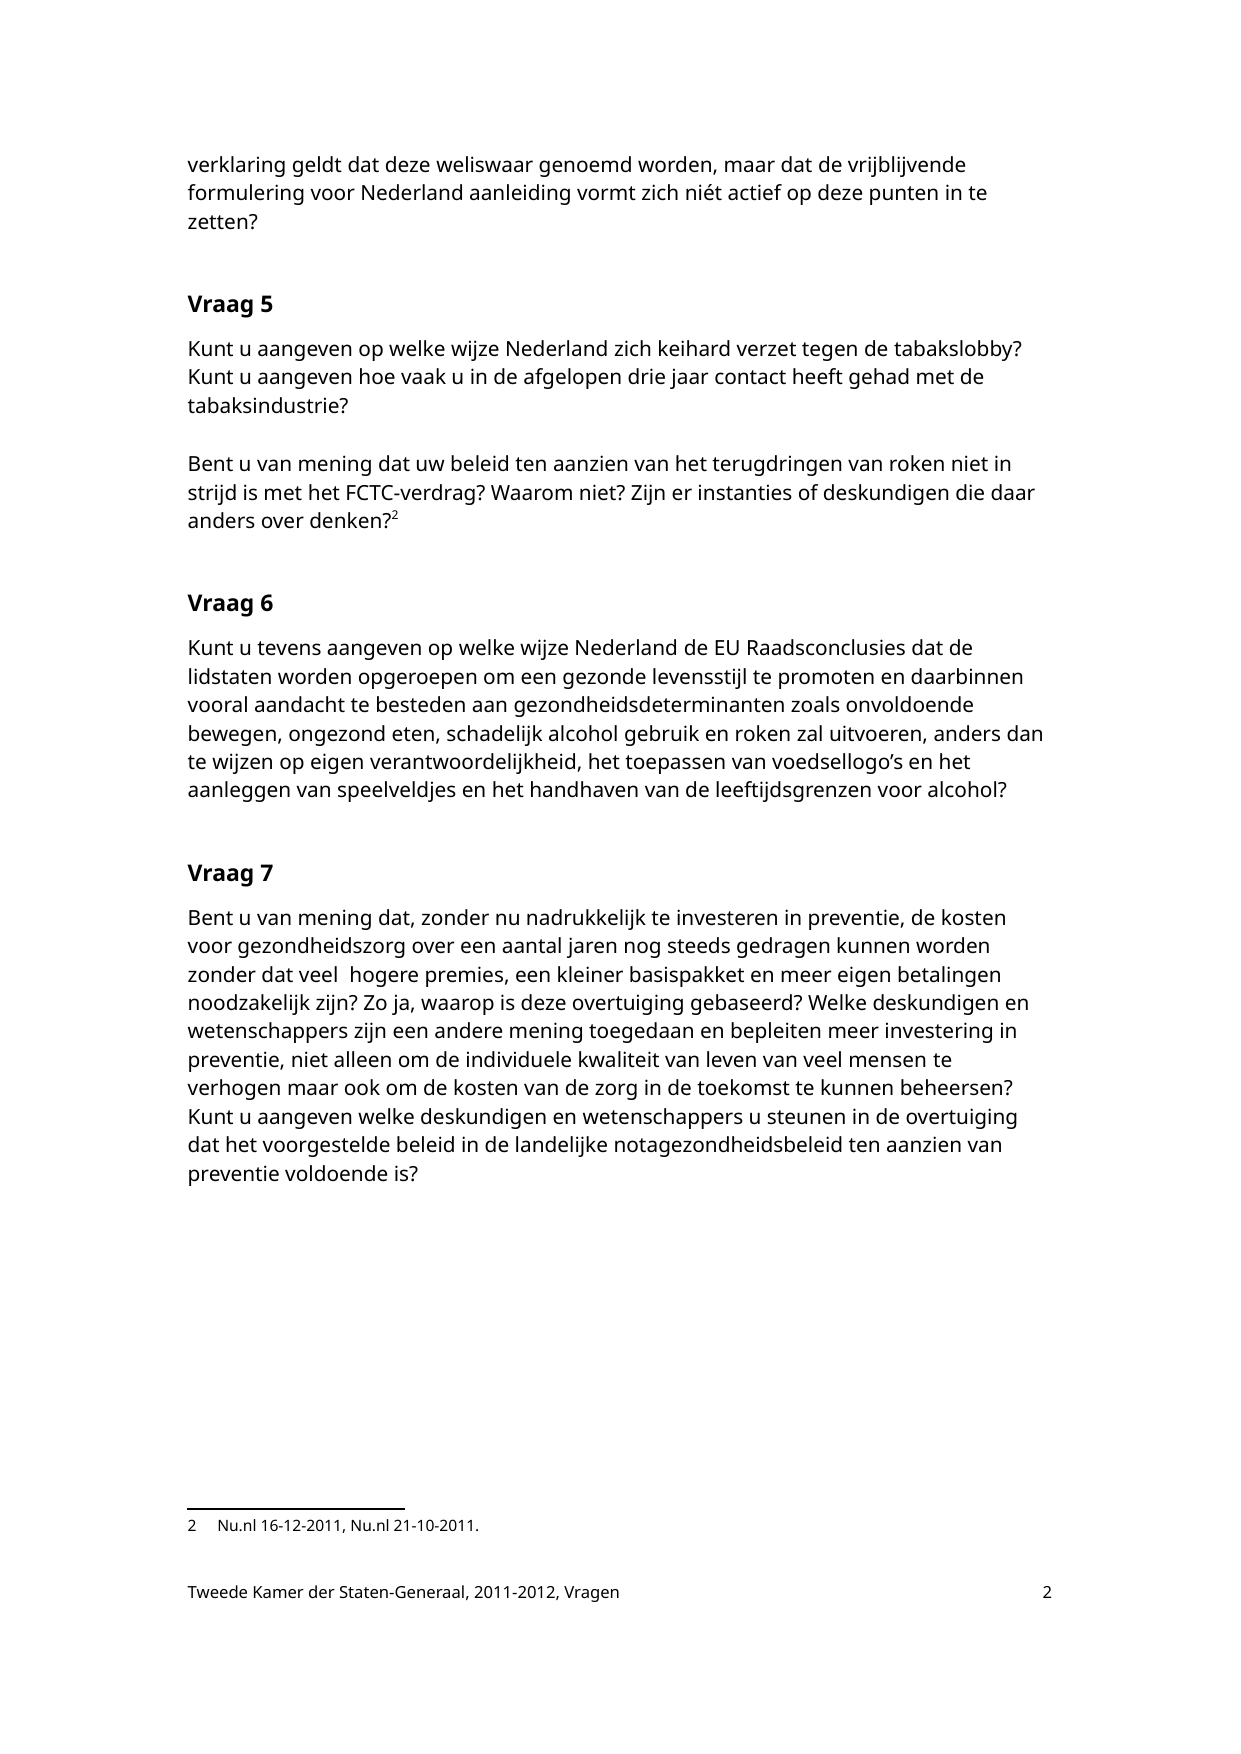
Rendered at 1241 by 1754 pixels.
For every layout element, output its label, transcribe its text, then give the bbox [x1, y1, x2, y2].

text Kunt u tevens aangeven op welke wijze Nederland de EU Raadsconclusies dat de lidstaten worden opgeroepen om een gezonde levensstijl te promoten en daarbinnen vooral aandacht te besteden aan gezondheidsdeterminanten zoals onvoldoende bewegen, ongezond eten, schadelijk alcohol gebruik en roken zal uitvoeren, anders dan te wijzen op eigen verantwoordelijkheid, het toepassen van voedsellogo’s en het aanleggen van speelveldjes en het handhaven van de leeftijdsgrenzen voor alcohol? [187, 633, 1053, 804]
text Bent u van mening dat uw beleid ten aanzien van het terugdringen van roken niet in strijd is met het FCTC-verdrag? Waarom niet? Zijn er instanties of deskundigen die daar anders over denken? [187, 449, 1053, 535]
text Kunt u aangeven op welke wijze Nederland zich keihard verzet tegen de tabakslobby? Kunt u aangeven hoe vaak u in de afgelopen drie jaar contact heeft gehad met de tabaksindustrie? [187, 334, 1053, 419]
text Nu.nl 16-12-2011, Nu.nl 21-10-2011. [187, 1508, 1053, 1536]
subtitle Vraag 5 [187, 288, 1053, 319]
subtitle Vraag 6 [187, 587, 1053, 618]
text Bent u van mening dat, zonder nu nadrukkelijk te investeren in preventie, de kosten voor gezondheidszorg over een aantal jaren nog steeds gedragen kunnen worden zonder dat veel hogere premies, een kleiner basispakket en meer eigen betalingen noodzakelijk zijn? Zo ja, waarop is deze overtuiging gebaseerd? Welke deskundigen en wetenschappers zijn een andere mening toegedaan en bepleiten meer investering in preventie, niet alleen om de individuele kwaliteit van leven van veel mensen te verhogen maar ook om de kosten van de zorg in de toekomst te kunnen beheersen? Kunt u aangeven welke deskundigen en wetenschappers u steunen in de overtuiging dat het voorgestelde beleid in de landelijke notagezondheidsbeleid ten aanzien van preventie voldoende is? [187, 903, 1053, 1187]
text verklaring geldt dat deze weliswaar genoemd worden, maar dat de vrijblijvende formulering voor Nederland aanleiding vormt zich niét actief op deze punten in te zetten? [187, 150, 1053, 235]
subtitle Vraag 7 [187, 857, 1053, 888]
